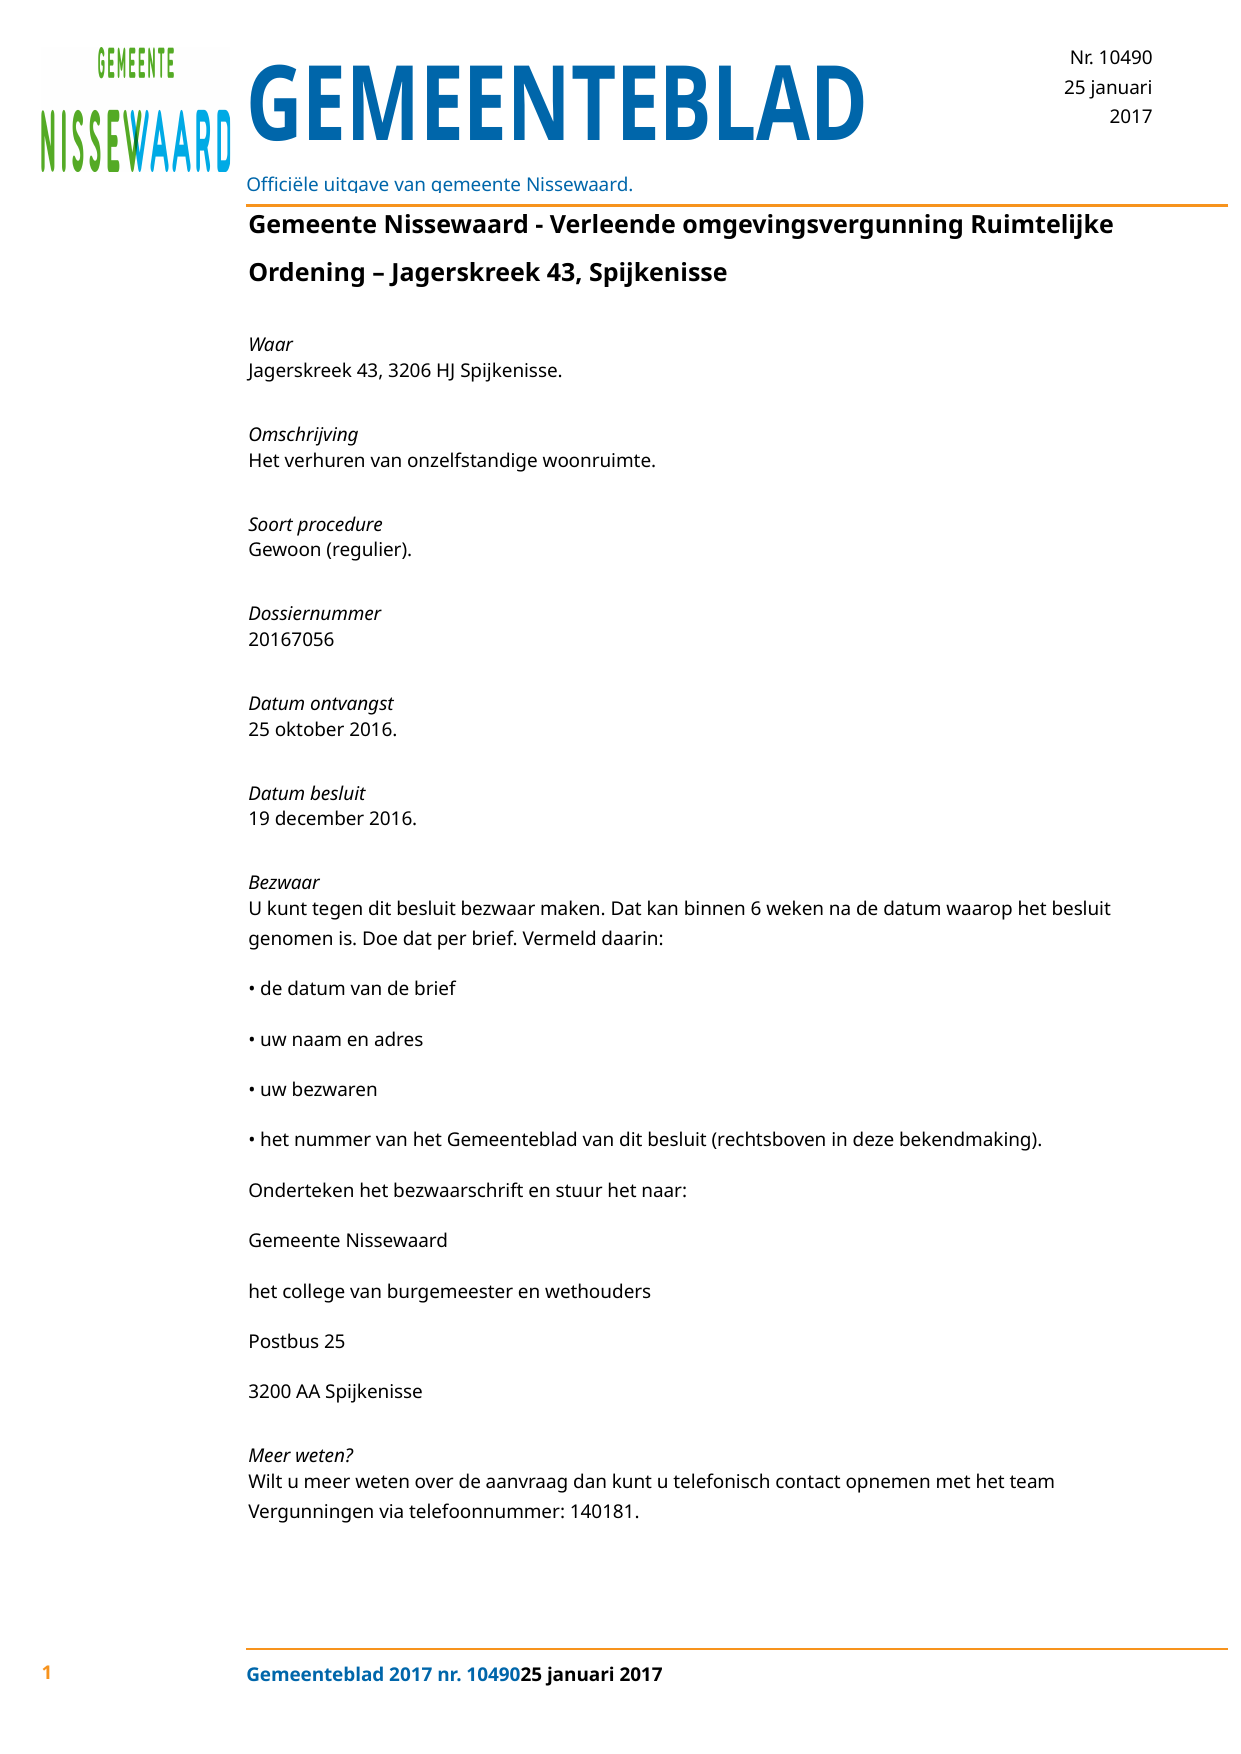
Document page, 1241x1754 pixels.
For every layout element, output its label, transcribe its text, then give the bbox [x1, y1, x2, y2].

picture [222, 122, 227, 160]
text Waar [248, 331, 1152, 357]
text 20167056 [248, 626, 1152, 652]
text het college van burgemeester en wethouders [248, 1278, 1152, 1303]
picture [41, 47, 231, 172]
picture [176, 157, 187, 172]
text • de datum van de brief [248, 975, 1152, 1001]
text Wilt u meer weten over de aanvraag dan kunt u telefonisch contact opnemen met het team Vergunningen via telefoonnummer: 140181. [248, 1468, 1152, 1524]
text Meer weten? [248, 1443, 1152, 1468]
text Datum ontvangst [248, 690, 1152, 716]
text • uw naam en adres [248, 1026, 1152, 1051]
text Jagerskreek 43, 3206 HJ Spijkenisse. [248, 357, 1152, 383]
picture [201, 122, 206, 138]
text Omschrijving [248, 421, 1152, 447]
text Gewoon (regulier). [248, 537, 1152, 562]
text Het verhuren van onzelfstandige woonruimte. [248, 447, 1152, 473]
picture [200, 151, 206, 172]
text Soort procedure [248, 511, 1152, 537]
text 3200 AA Spijkenisse [248, 1379, 1152, 1404]
text 19 december 2016. [248, 806, 1152, 831]
text • uw bezwaren [248, 1076, 1152, 1102]
text Bezwaar [248, 869, 1152, 895]
text Datum besluit [248, 780, 1152, 806]
text Dossiernummer [248, 601, 1152, 626]
text Gemeente Nissewaard - Verleende omgevingsvergunning Ruimtelijke Ordening – Jagerskreek 43, Spijkenisse [248, 207, 1152, 288]
text Postbus 25 [248, 1328, 1152, 1354]
picture [154, 157, 165, 172]
text U kunt tegen dit besluit bezwaar maken. Dat kan binnen 6 weken na de datum waarop het besluit genomen is. Doe dat per brief. Vermeld daarin: [248, 895, 1152, 951]
text Onderteken het bezwaarschrift en stuur het naar: [248, 1177, 1152, 1203]
text 25 oktober 2016. [248, 716, 1152, 742]
text • het nummer van het Gemeenteblad van dit besluit (rechtsboven in deze bekendmaking). [248, 1127, 1152, 1152]
text Gemeente Nissewaard [248, 1227, 1152, 1253]
